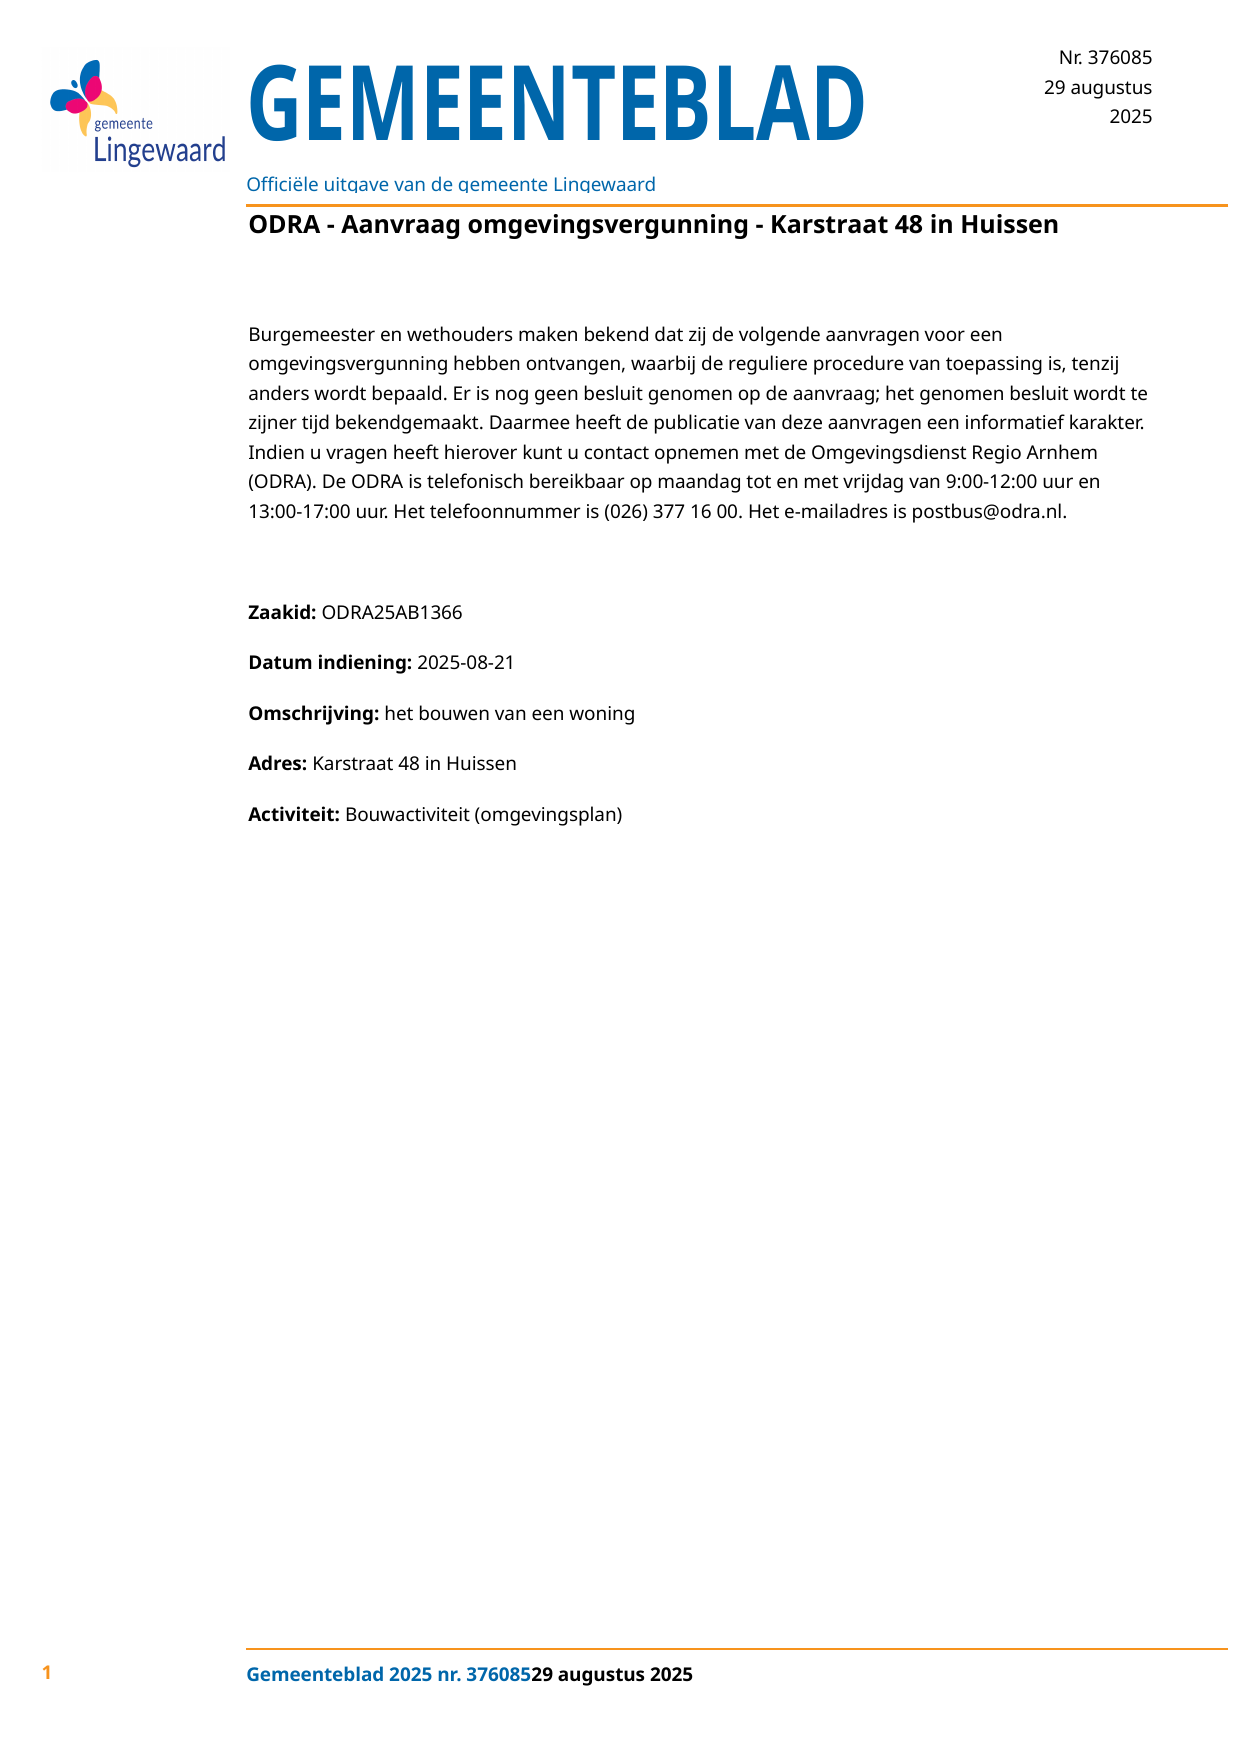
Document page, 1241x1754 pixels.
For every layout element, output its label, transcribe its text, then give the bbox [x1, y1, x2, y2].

text Zaakid: ODRA25AB1366 [248, 599, 1152, 625]
text Datum indiening: 2025-08-21 [248, 649, 1152, 675]
text ODRA - Aanvraag omgevingsvergunning - Karstraat 48 in Huissen [248, 207, 1152, 241]
text Adres: Karstraat 48 in Huissen [248, 750, 1152, 776]
text Burgemeester en wethouders maken bekend dat zij de volgende aanvragen voor een omgevingsvergunning hebben ontvangen, waarbij de reguliere procedure van toepassing is, tenzij anders wordt bepaald. Er is nog geen besluit genomen op de aanvraag; het genomen besluit wordt te zijner tijd bekendgemaakt. Daarmee heeft de publicatie van deze aanvragen een informatief karakter. Indien u vragen heeft hierover kunt u contact opnemen met de Omgevingsdienst Regio Arnhem (ODRA). De ODRA is telefonisch bereikbaar op maandag tot en met vrijdag van 9:00-12:00 uur en 13:00-17:00 uur. Het telefoonnummer is (026) 377 16 00. Het e-mailadres is postbus@odra.nl. [248, 321, 1152, 524]
text Omschrijving: het bouwen van een woning [248, 700, 1152, 726]
picture [41, 47, 231, 172]
text Activiteit: Bouwactiviteit (omgevingsplan) [248, 801, 1152, 826]
